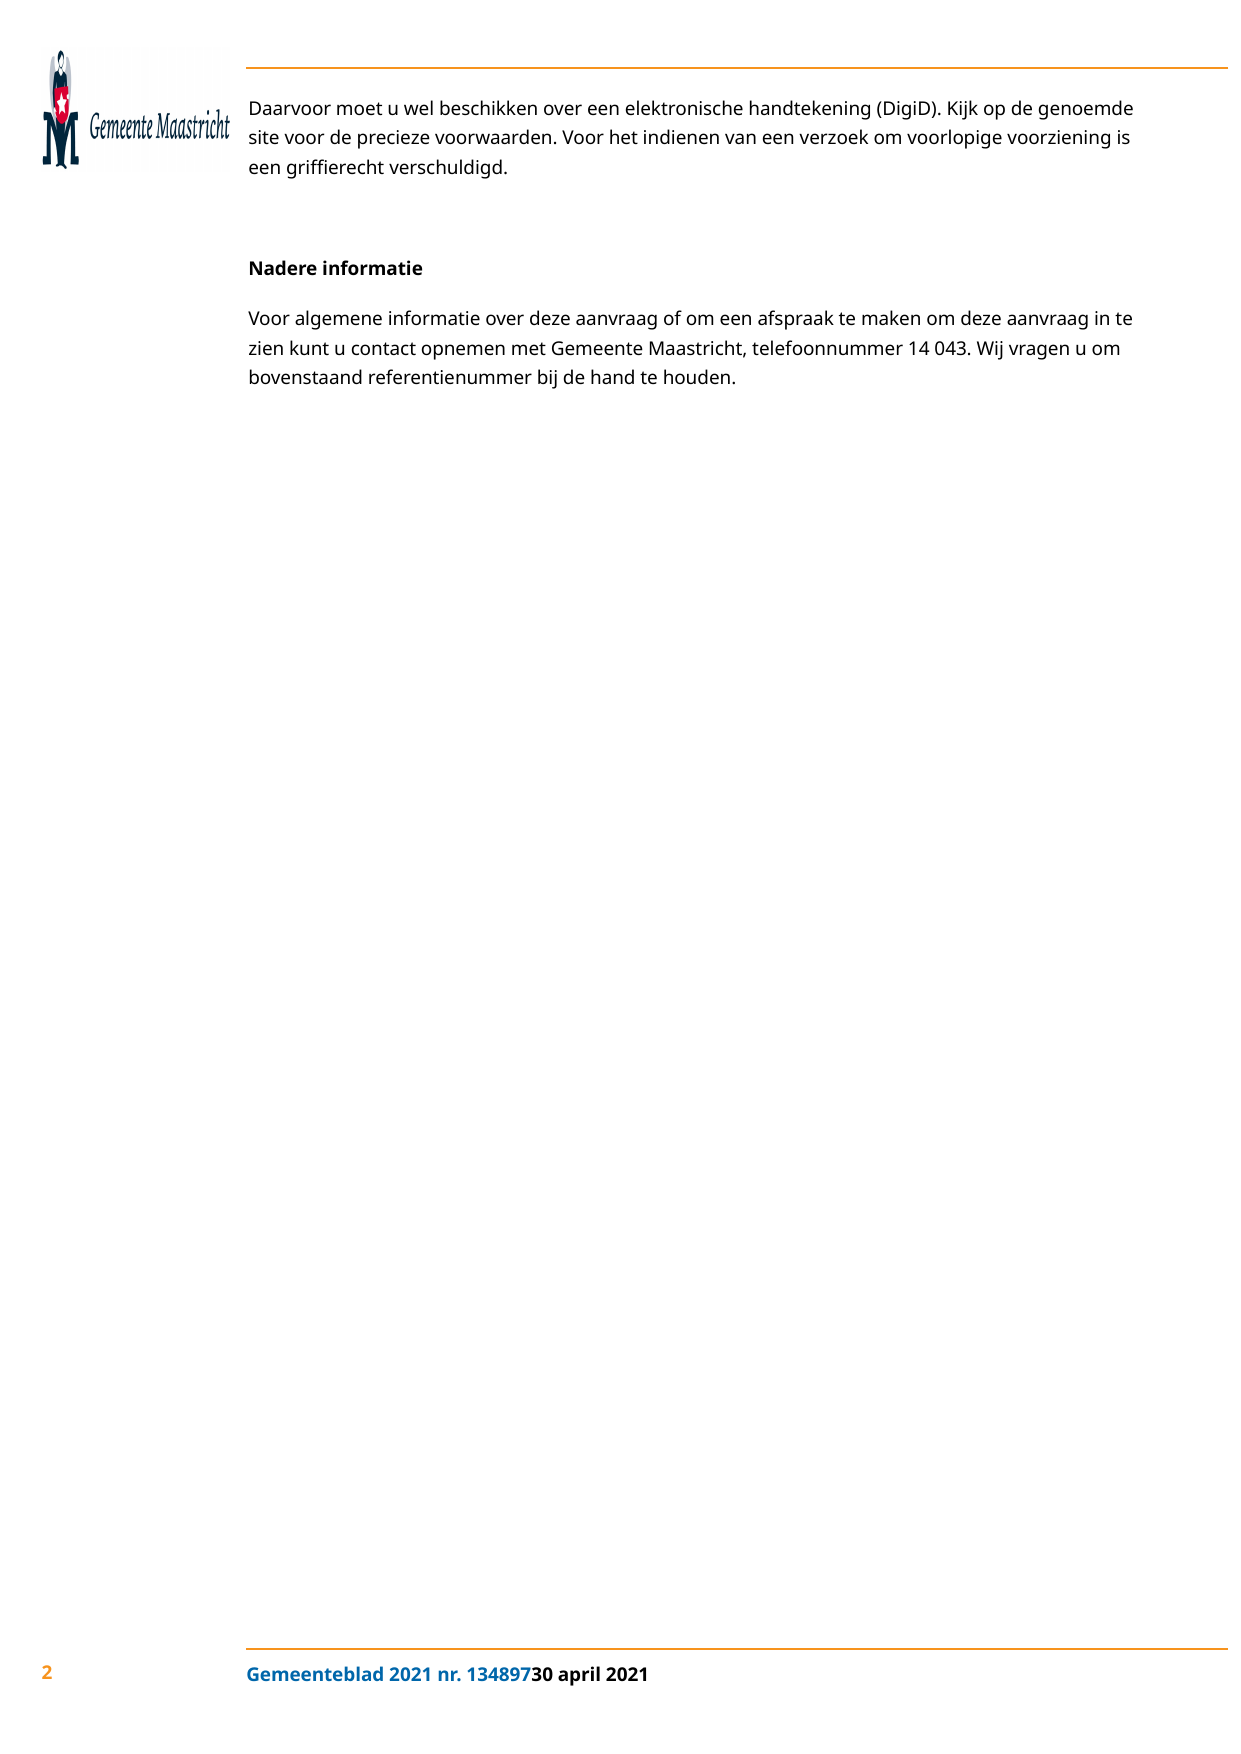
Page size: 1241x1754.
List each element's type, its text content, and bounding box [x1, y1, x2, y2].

text Nadere informatie [248, 255, 1152, 281]
text Daarvoor moet u wel beschikken over een elektronische handtekening (DigiD). Kijk op de genoemde site voor de precieze voorwaarden. Voor het indienen van een verzoek om voorlopige voorziening is een griffierecht verschuldigd. [248, 95, 1152, 180]
text Voor algemene informatie over deze aanvraag of om een afspraak te maken om deze aanvraag in te zien kunt u contact opnemen met Gemeente Maastricht, telefoonnummer 14 043. Wij vragen u om bovenstaand referentienummer bij de hand te houden. [248, 305, 1152, 390]
picture [41, 47, 231, 172]
